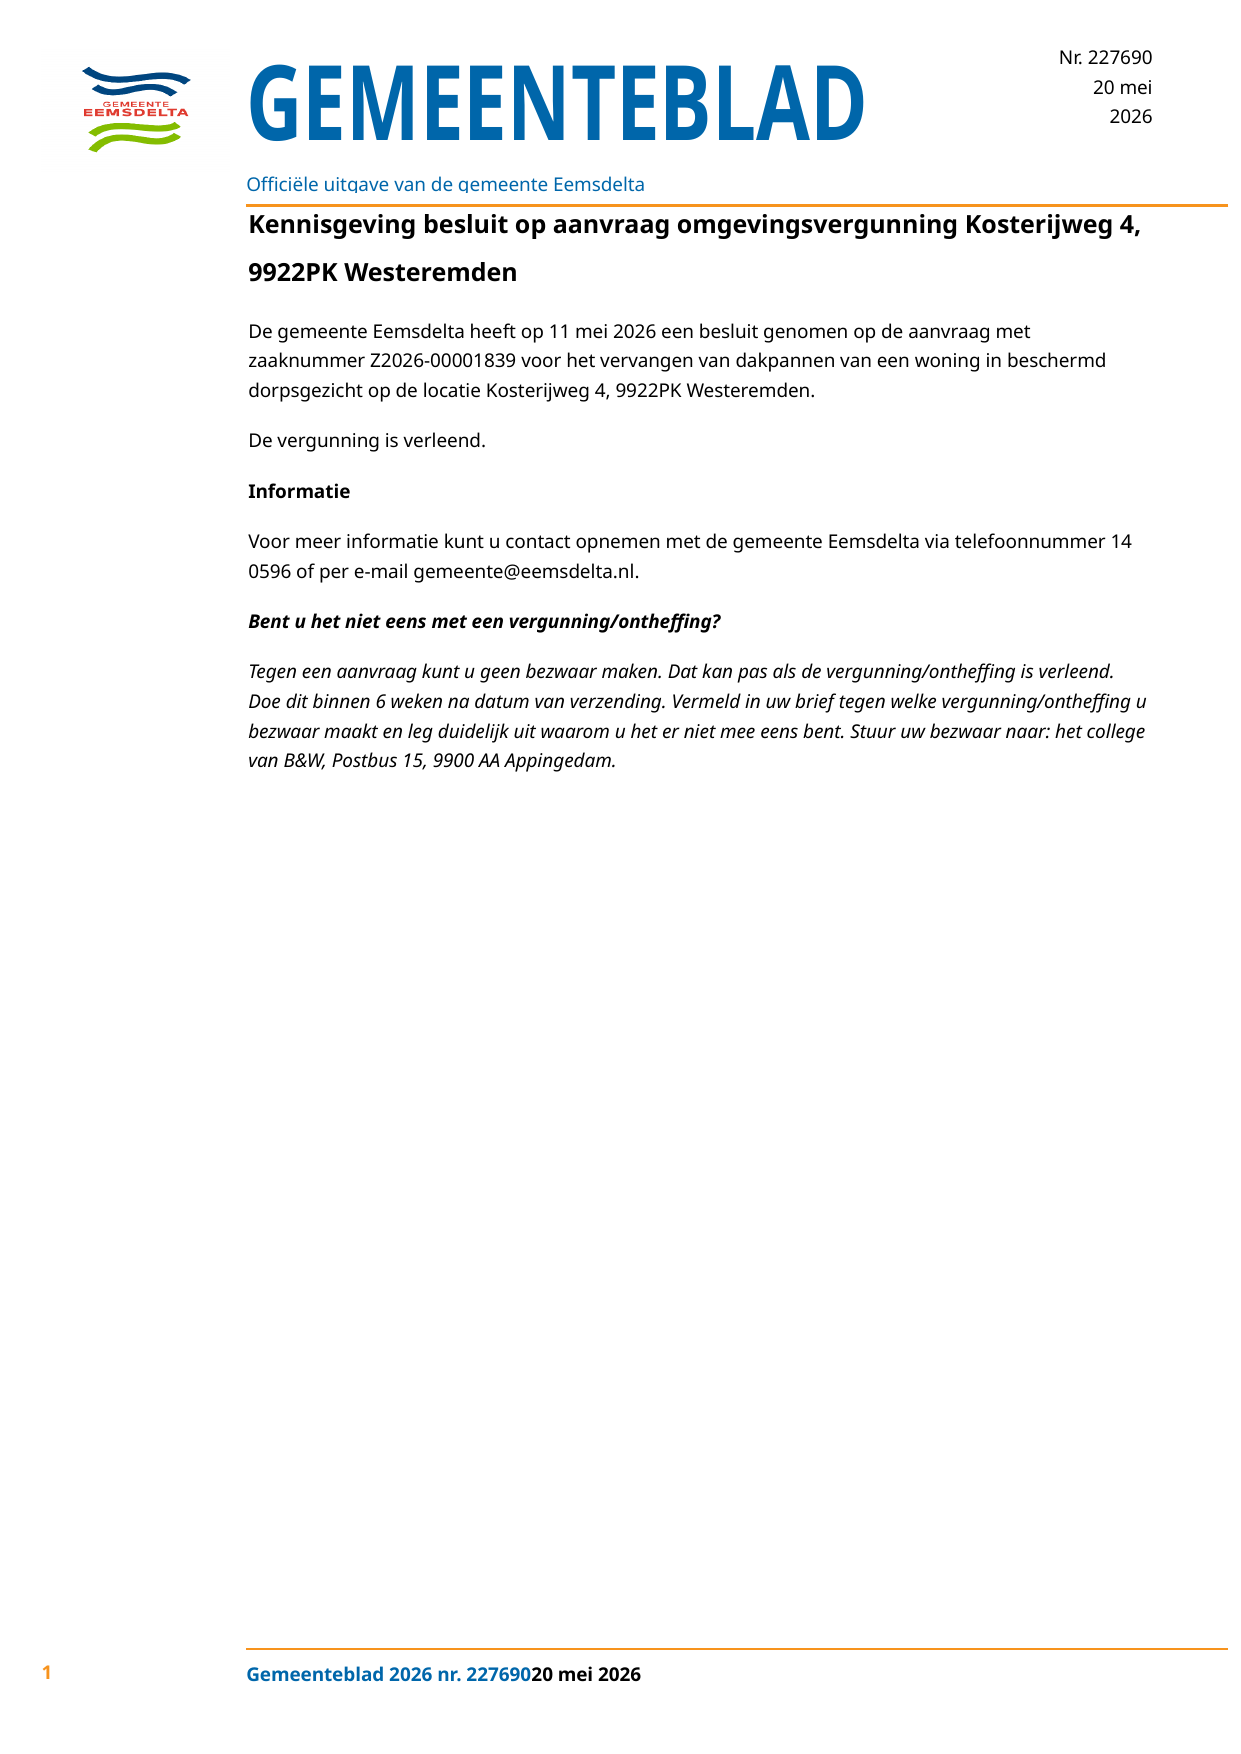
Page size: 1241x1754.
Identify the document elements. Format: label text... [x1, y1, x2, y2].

text Tegen een aanvraag kunt u geen bezwaar maken. Dat kan pas als de vergunning/ontheffing is verleend. Doe dit binnen 6 weken na datum van verzending. Vermeld in uw brief tegen welke vergunning/ontheffing u bezwaar maakt en leg duidelijk uit waarom u het er niet mee eens bent. Stuur uw bezwaar naar: het college van B&W, Postbus 15, 9900 AA Appingedam. [248, 659, 1152, 773]
text Voor meer informatie kunt u contact opnemen met de gemeente Eemsdelta via telefoonnummer 14 0596 of per e-mail gemeente@eemsdelta.nl. [248, 528, 1152, 584]
text Informatie [248, 478, 1152, 504]
text De vergunning is verleend. [248, 427, 1152, 453]
text Kennisgeving besluit op aanvraag omgevingsvergunning Kosterijweg 4, 9922PK Westeremden [248, 207, 1152, 288]
text De gemeente Eemsdelta heeft op 11 mei 2026 een besluit genomen op de aanvraag met zaaknummer Z2026-00001839 voor het vervangen van dakpannen van een woning in beschermd dorpsgezicht op de locatie Kosterijweg 4, 9922PK Westeremden. [248, 318, 1152, 403]
picture [41, 47, 231, 172]
text Bent u het niet eens met een vergunning/ontheffing? [248, 608, 1152, 634]
